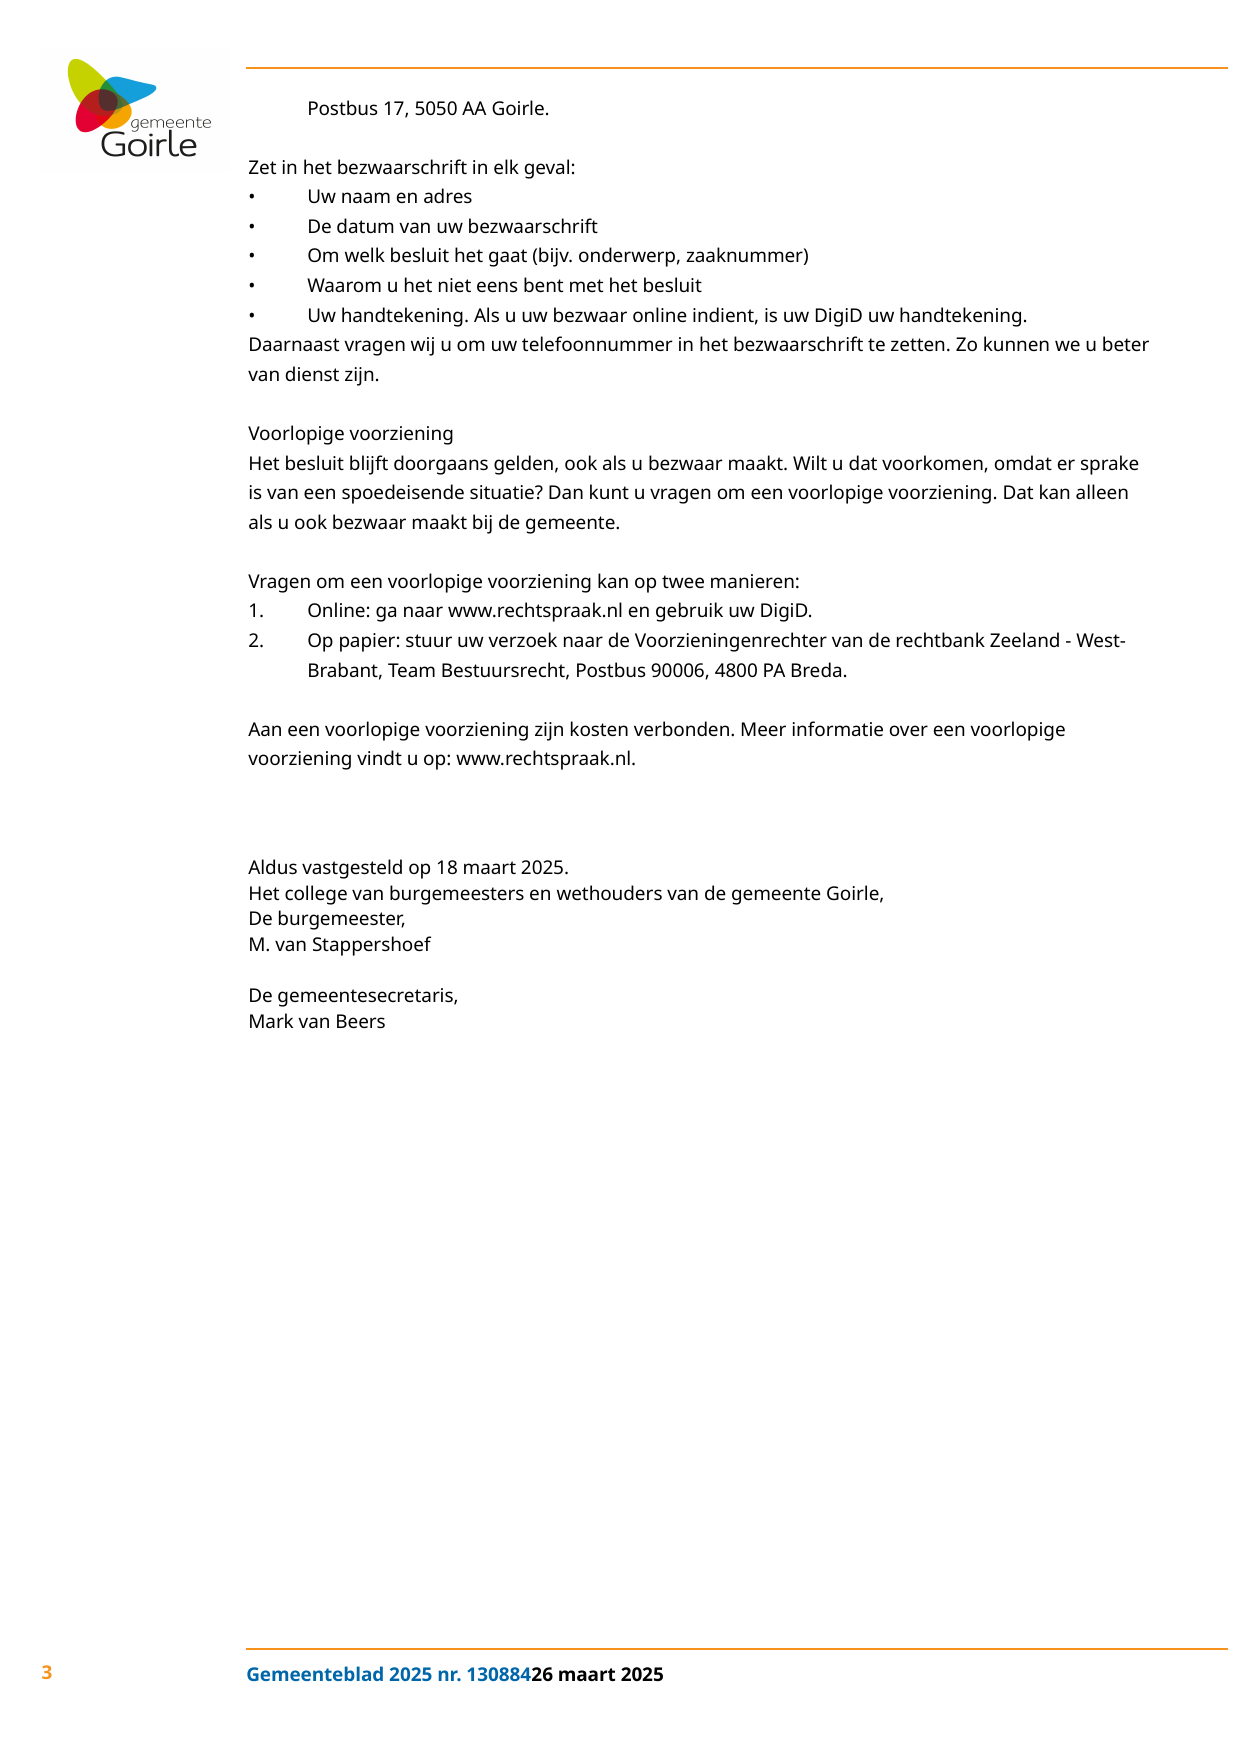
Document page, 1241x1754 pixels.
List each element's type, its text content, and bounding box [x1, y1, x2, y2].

list Postbus 17, 5050 AA Goirle. [248, 95, 1152, 121]
list De datum van uw bezwaarschrift [248, 213, 1152, 239]
text Mark van Beers [248, 1008, 1152, 1034]
text Vragen om een voorlopige voorziening kan op twee manieren: [248, 568, 1152, 594]
text M. van Stappershoef [248, 931, 1152, 957]
text Aldus vastgesteld op 18 maart 2025. [248, 854, 1152, 880]
text De gemeentesecretaris, [248, 983, 1152, 1008]
list Om welk besluit het gaat (bijv. onderwerp, zaaknummer) [248, 243, 1152, 268]
picture [41, 47, 231, 172]
text Daarnaast vragen wij u om uw telefoonnummer in het bezwaarschrift te zetten. Zo kunnen we u beter van dienst zijn. [248, 331, 1152, 387]
list Online: ga naar www.rechtspraak.nl en gebruik uw DigiD. [248, 598, 1152, 623]
text Het besluit blijft doorgaans gelden, ook als u bezwaar maakt. Wilt u dat voorkomen, omdat er sprake is van een spoedeisende situatie? Dan kunt u vragen om een voorlopige voorziening. Dat kan alleen als u ook bezwaar maakt bij de gemeente. [248, 450, 1152, 535]
text Voorlopige voorziening [248, 420, 1152, 446]
list Op papier: stuur uw verzoek naar de Voorzieningenrechter van de rechtbank Zeeland - West-Brabant, Team Bestuursrecht, Postbus 90006, 4800 PA Breda. [248, 627, 1152, 683]
list Uw naam en adres [248, 183, 1152, 209]
list Waarom u het niet eens bent met het besluit [248, 272, 1152, 298]
text Het college van burgemeesters en wethouders van de gemeente Goirle, [248, 880, 1152, 906]
text De burgemeester, [248, 906, 1152, 931]
text Zet in het bezwaarschrift in elk geval: [248, 154, 1152, 180]
list Uw handtekening. Als u uw bezwaar online indient, is uw DigiD uw handtekening. [248, 302, 1152, 328]
text Aan een voorlopige voorziening zijn kosten verbonden. Meer informatie over een voorlopige voorziening vindt u op: www.rechtspraak.nl. [248, 716, 1152, 771]
